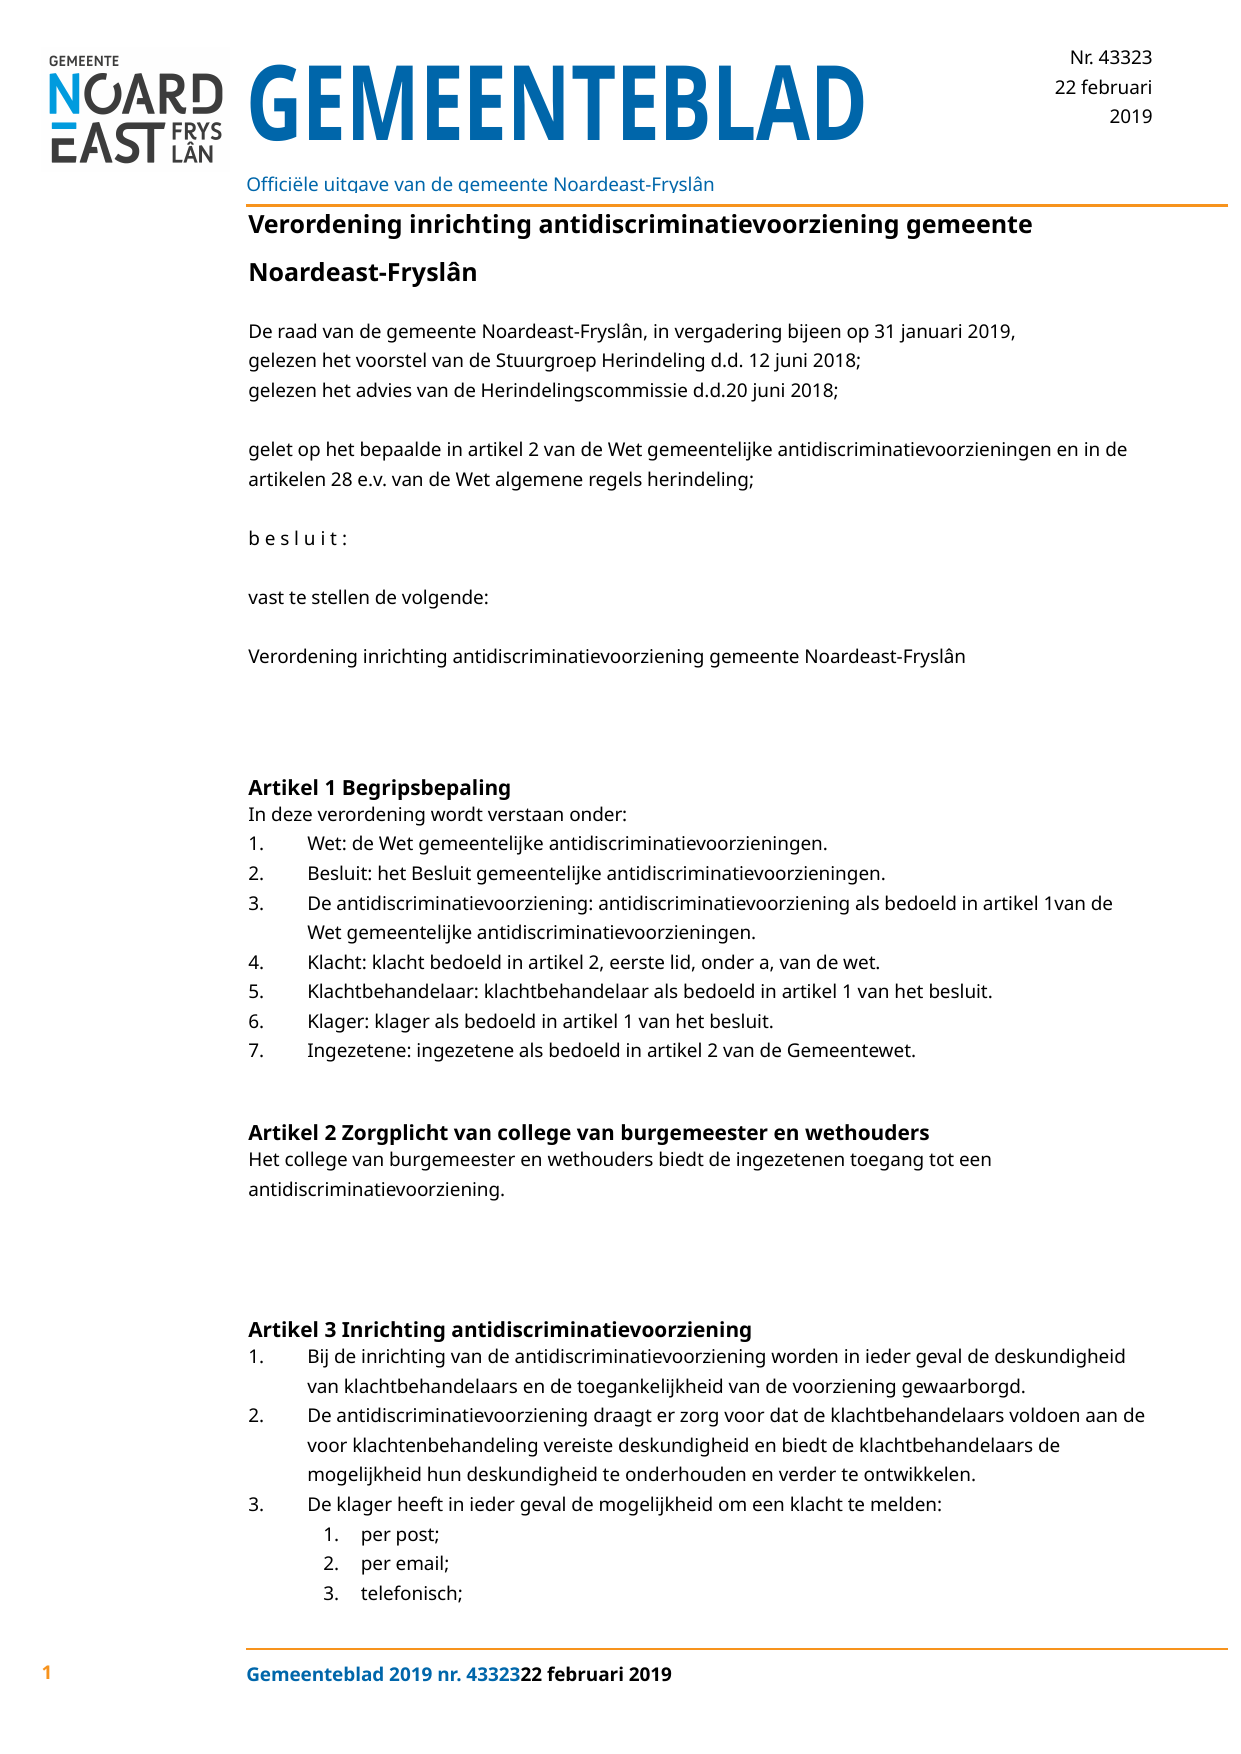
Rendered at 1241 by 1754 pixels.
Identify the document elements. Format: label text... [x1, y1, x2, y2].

text Artikel 3 Inrichting antidiscriminatievoorziening [248, 1315, 1152, 1343]
list De antidiscriminatievoorziening draagt er zorg voor dat de klachtbehandelaars voldoen aan de voor klachtenbehandeling vereiste deskundigheid en biedt de klachtbehandelaars de mogelijkheid hun deskundigheid te onderhouden en verder te ontwikkelen. [248, 1402, 1152, 1487]
list De antidiscriminatievoorziening: antidiscriminatievoorziening als bedoeld in artikel 1van de Wet gemeentelijke antidiscriminatievoorzieningen. [248, 890, 1152, 945]
list telefonisch; [323, 1580, 1152, 1606]
text Artikel 1 Begripsbepaling [248, 773, 1152, 801]
text gelezen het voorstel van de Stuurgroep Herindeling d.d. 12 juni 2018; [248, 347, 1152, 373]
text gelezen het advies van de Herindelingscommissie d.d.20 juni 2018; [248, 377, 1152, 403]
list Ingezetene: ingezetene als bedoeld in artikel 2 van de Gemeentewet. [248, 1038, 1152, 1063]
list Wet: de Wet gemeentelijke antidiscriminatievoorzieningen. [248, 831, 1152, 856]
text b e s l u i t : [248, 525, 1152, 551]
list per email; [323, 1550, 1152, 1576]
text gelet op het bepaalde in artikel 2 van de Wet gemeentelijke antidiscriminatievoorzieningen en in de artikelen 28 e.v. van de Wet algemene regels herindeling; [248, 436, 1152, 492]
list Klachtbehandelaar: klachtbehandelaar als bedoeld in artikel 1 van het besluit. [248, 978, 1152, 1004]
list Besluit: het Besluit gemeentelijke antidiscriminatievoorzieningen. [248, 860, 1152, 886]
text Het college van burgemeester en wethouders biedt de ingezetenen toegang tot een antidiscriminatievoorziening. [248, 1146, 1152, 1201]
text Verordening inrichting antidiscriminatievoorziening gemeente Noardeast-Fryslân [248, 643, 1152, 669]
list De klager heeft in ieder geval de mogelijkheid om een klacht te melden: [248, 1491, 1152, 1517]
text vast te stellen de volgende: [248, 584, 1152, 610]
list Klacht: klacht bedoeld in artikel 2, eerste lid, onder a, van de wet. [248, 949, 1152, 975]
text Artikel 2 Zorgplicht van college van burgemeester en wethouders [248, 1118, 1152, 1146]
list Klager: klager als bedoeld in artikel 1 van het besluit. [248, 1008, 1152, 1034]
list Bij de inrichting van de antidiscriminatievoorziening worden in ieder geval de deskundigheid van klachtbehandelaars en de toegankelijkheid van de voorziening gewaarborgd. [248, 1343, 1152, 1399]
text De raad van de gemeente Noardeast-Fryslân, in vergadering bijeen op 31 januari 2019, [248, 318, 1152, 344]
picture [41, 47, 231, 172]
list per post; [323, 1521, 1152, 1547]
text In deze verordening wordt verstaan onder: [248, 801, 1152, 827]
text Verordening inrichting antidiscriminatievoorziening gemeente Noardeast-Fryslân [248, 207, 1152, 288]
